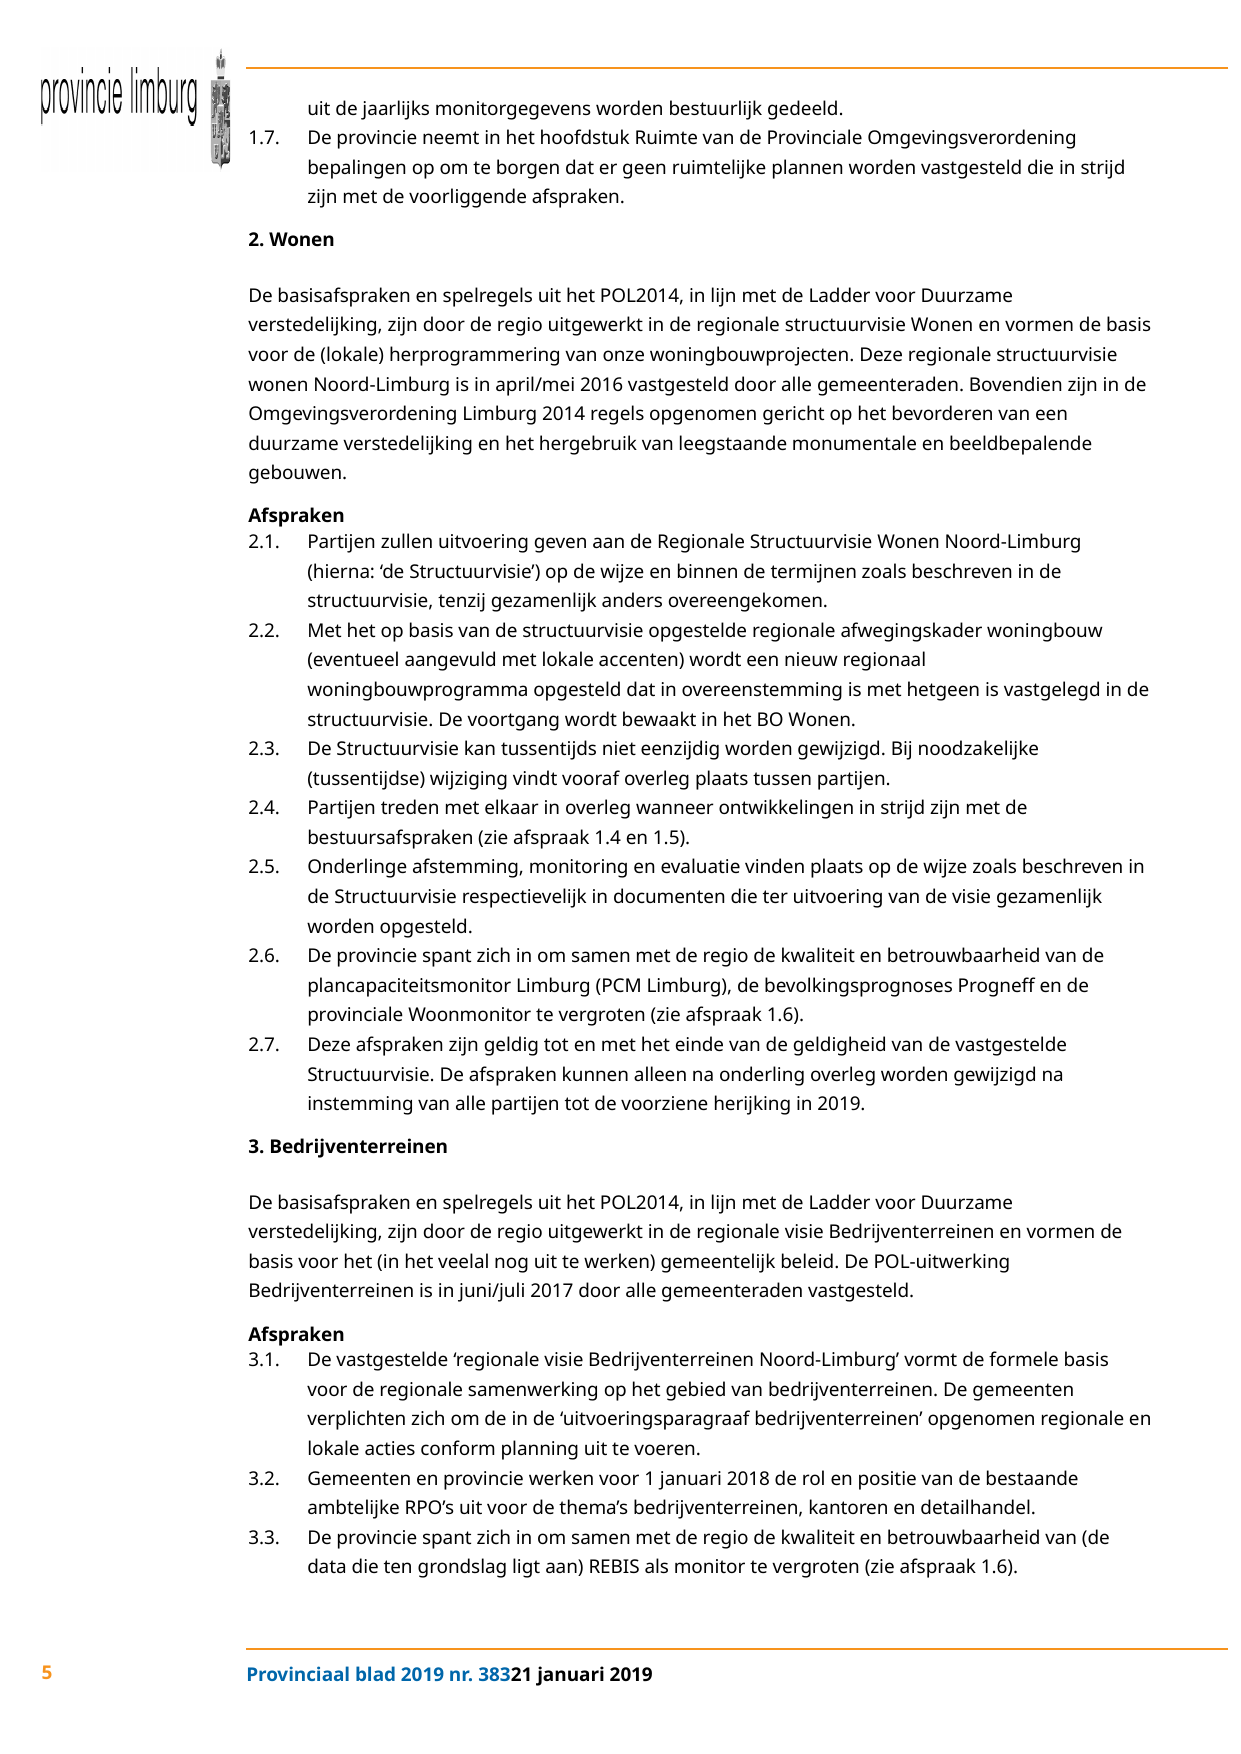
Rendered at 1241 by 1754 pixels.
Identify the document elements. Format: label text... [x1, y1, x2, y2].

picture [41, 47, 231, 172]
list De Structuurvisie kan tussentijds niet eenzijdig worden gewijzigd. Bij noodzakelijke (tussentijdse) wijziging vindt vooraf overleg plaats tussen partijen. [248, 735, 1152, 791]
list Gemeenten en provincie werken voor 1 januari 2018 de rol en positie van de bestaande ambtelijke RPO’s uit voor de thema’s bedrijventerreinen, kantoren en detailhandel. [248, 1465, 1152, 1520]
list De provincie spant zich in om samen met de regio de kwaliteit en betrouwbaarheid van (de data die ten grondslag ligt aan) REBIS als monitor te vergroten (zie afspraak 1.6). [248, 1524, 1152, 1579]
list Partijen treden met elkaar in overleg wanneer ontwikkelingen in strijd zijn met de bestuursafspraken (zie afspraak 1.4 en 1.5). [248, 794, 1152, 850]
text 3. Bedrijventerreinen [248, 1133, 1152, 1159]
list uit de jaarlijks monitorgegevens worden bestuurlijk gedeeld. [248, 95, 1152, 121]
list Onderlinge afstemming, monitoring en evaluatie vinden plaats op de wijze zoals beschreven in de Structuurvisie respectievelijk in documenten die ter uitvoering van de visie gezamenlijk worden opgesteld. [248, 854, 1152, 939]
list De provincie neemt in het hoofdstuk Ruimte van de Provinciale Omgevingsverordening bepalingen op om te borgen dat er geen ruimtelijke plannen worden vastgesteld die in strijd zijn met de voorliggende afspraken. [248, 124, 1152, 209]
text De basisafspraken en spelregels uit het POL2014, in lijn met de Ladder voor Duurzame verstedelijking, zijn door de regio uitgewerkt in de regionale visie Bedrijventerreinen en vormen de basis voor het (in het veelal nog uit te werken) gemeentelijk beleid. De POL-uitwerking Bedrijventerreinen is in juni/juli 2017 door alle gemeenteraden vastgesteld. [248, 1189, 1152, 1303]
list Met het op basis van de structuurvisie opgestelde regionale afwegingskader woningbouw (eventueel aangevuld met lokale accenten) wordt een nieuw regionaal woningbouwprogramma opgesteld dat in overeenstemming is met hetgeen is vastgelegd in de structuurvisie. De voortgang wordt bewaakt in het BO Wonen. [248, 617, 1152, 732]
list De vastgestelde ‘regionale visie Bedrijventerreinen Noord-Limburg’ vormt de formele basis voor de regionale samenwerking op het gebied van bedrijventerreinen. De gemeenten verplichten zich om de in de ‘uitvoeringsparagraaf bedrijventerreinen’ opgenomen regionale en lokale acties conform planning uit te voeren. [248, 1346, 1152, 1461]
text Afspraken [248, 1321, 1152, 1346]
list Partijen zullen uitvoering geven aan de Regionale Structuurvisie Wonen Noord-Limburg (hierna: ‘de Structuurvisie’) op de wijze en binnen de termijnen zoals beschreven in de structuurvisie, tenzij gezamenlijk anders overeengekomen. [248, 528, 1152, 613]
text 2. Wonen [248, 227, 1152, 252]
text De basisafspraken en spelregels uit het POL2014, in lijn met de Ladder voor Duurzame verstedelijking, zijn door de regio uitgewerkt in de regionale structuurvisie Wonen en vormen de basis voor de (lokale) herprogrammering van onze woningbouwprojecten. Deze regionale structuurvisie wonen Noord-Limburg is in april/mei 2016 vastgesteld door alle gemeenteraden. Bovendien zijn in de Omgevingsverordening Limburg 2014 regels opgenomen gericht op het bevorderen van een duurzame verstedelijking en het hergebruik van leegstaande monumentale en beeldbepalende gebouwen. [248, 282, 1152, 485]
list Deze afspraken zijn geldig tot en met het einde van de geldigheid van de vastgestelde Structuurvisie. De afspraken kunnen alleen na onderling overleg worden gewijzigd na instemming van alle partijen tot de voorziene herijking in 2019. [248, 1031, 1152, 1116]
list De provincie spant zich in om samen met de regio de kwaliteit en betrouwbaarheid van de plancapaciteitsmonitor Limburg (PCM Limburg), de bevolkingsprognoses Progneff en de provinciale Woonmonitor te vergroten (zie afspraak 1.6). [248, 942, 1152, 1027]
text Afspraken [248, 503, 1152, 528]
